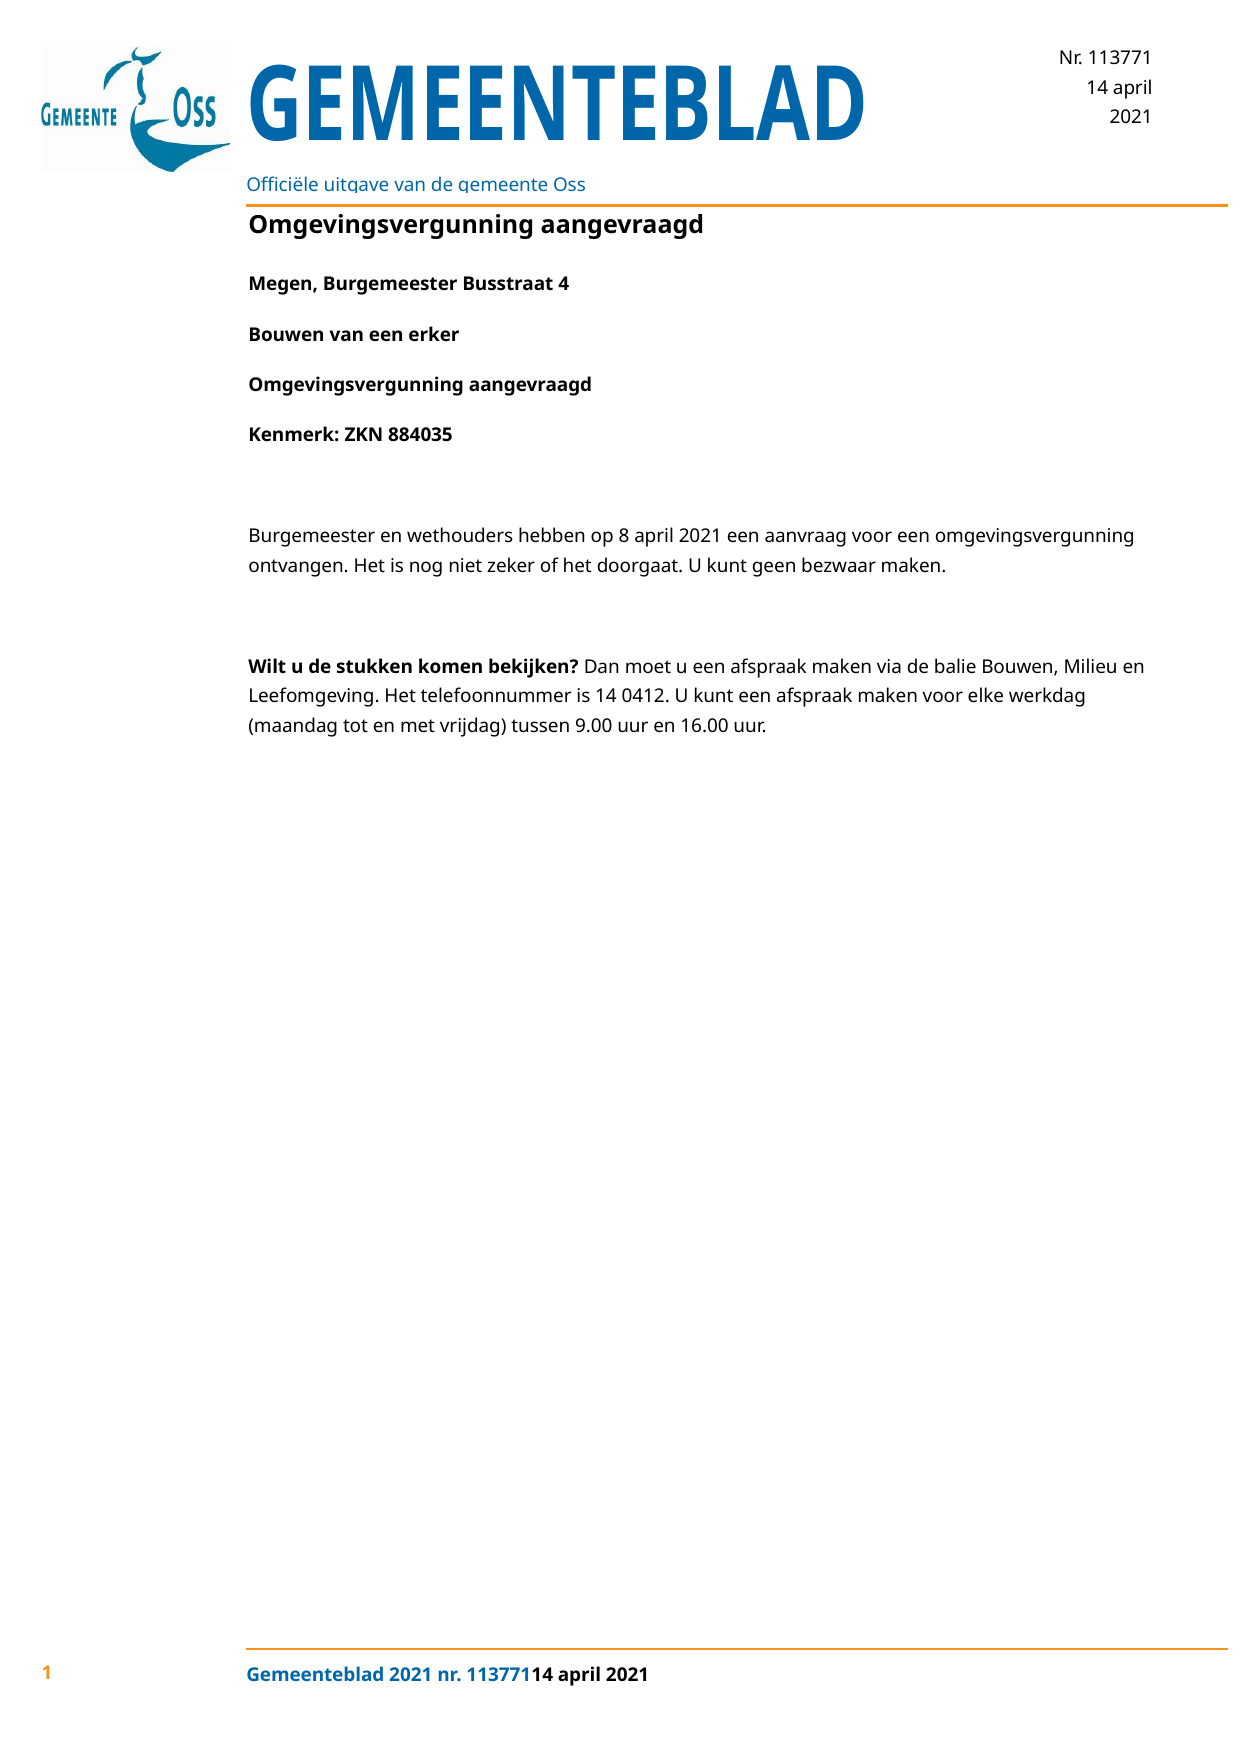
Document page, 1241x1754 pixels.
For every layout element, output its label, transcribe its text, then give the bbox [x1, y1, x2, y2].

text Megen, Burgemeester Busstraat 4 [248, 270, 1152, 296]
text Omgevingsvergunning aangevraagd [248, 371, 1152, 397]
picture [41, 47, 231, 172]
text Kenmerk: ZKN 884035 [248, 422, 1152, 447]
text Wilt u de stukken komen bekijken? Dan moet u een afspraak maken via de balie Bouwen, Milieu en Leefomgeving. Het telefoonnummer is 14 0412. U kunt een afspraak maken voor elke werkdag (maandag tot en met vrijdag) tussen 9.00 uur en 16.00 uur. [248, 653, 1152, 738]
text Omgevingsvergunning aangevraagd [248, 207, 1152, 241]
text Bouwen van een erker [248, 321, 1152, 346]
text Burgemeester en wethouders hebben op 8 april 2021 een aanvraag voor een omgevingsvergunning ontvangen. Het is nog niet zeker of het doorgaat. U kunt geen bezwaar maken. [248, 522, 1152, 578]
